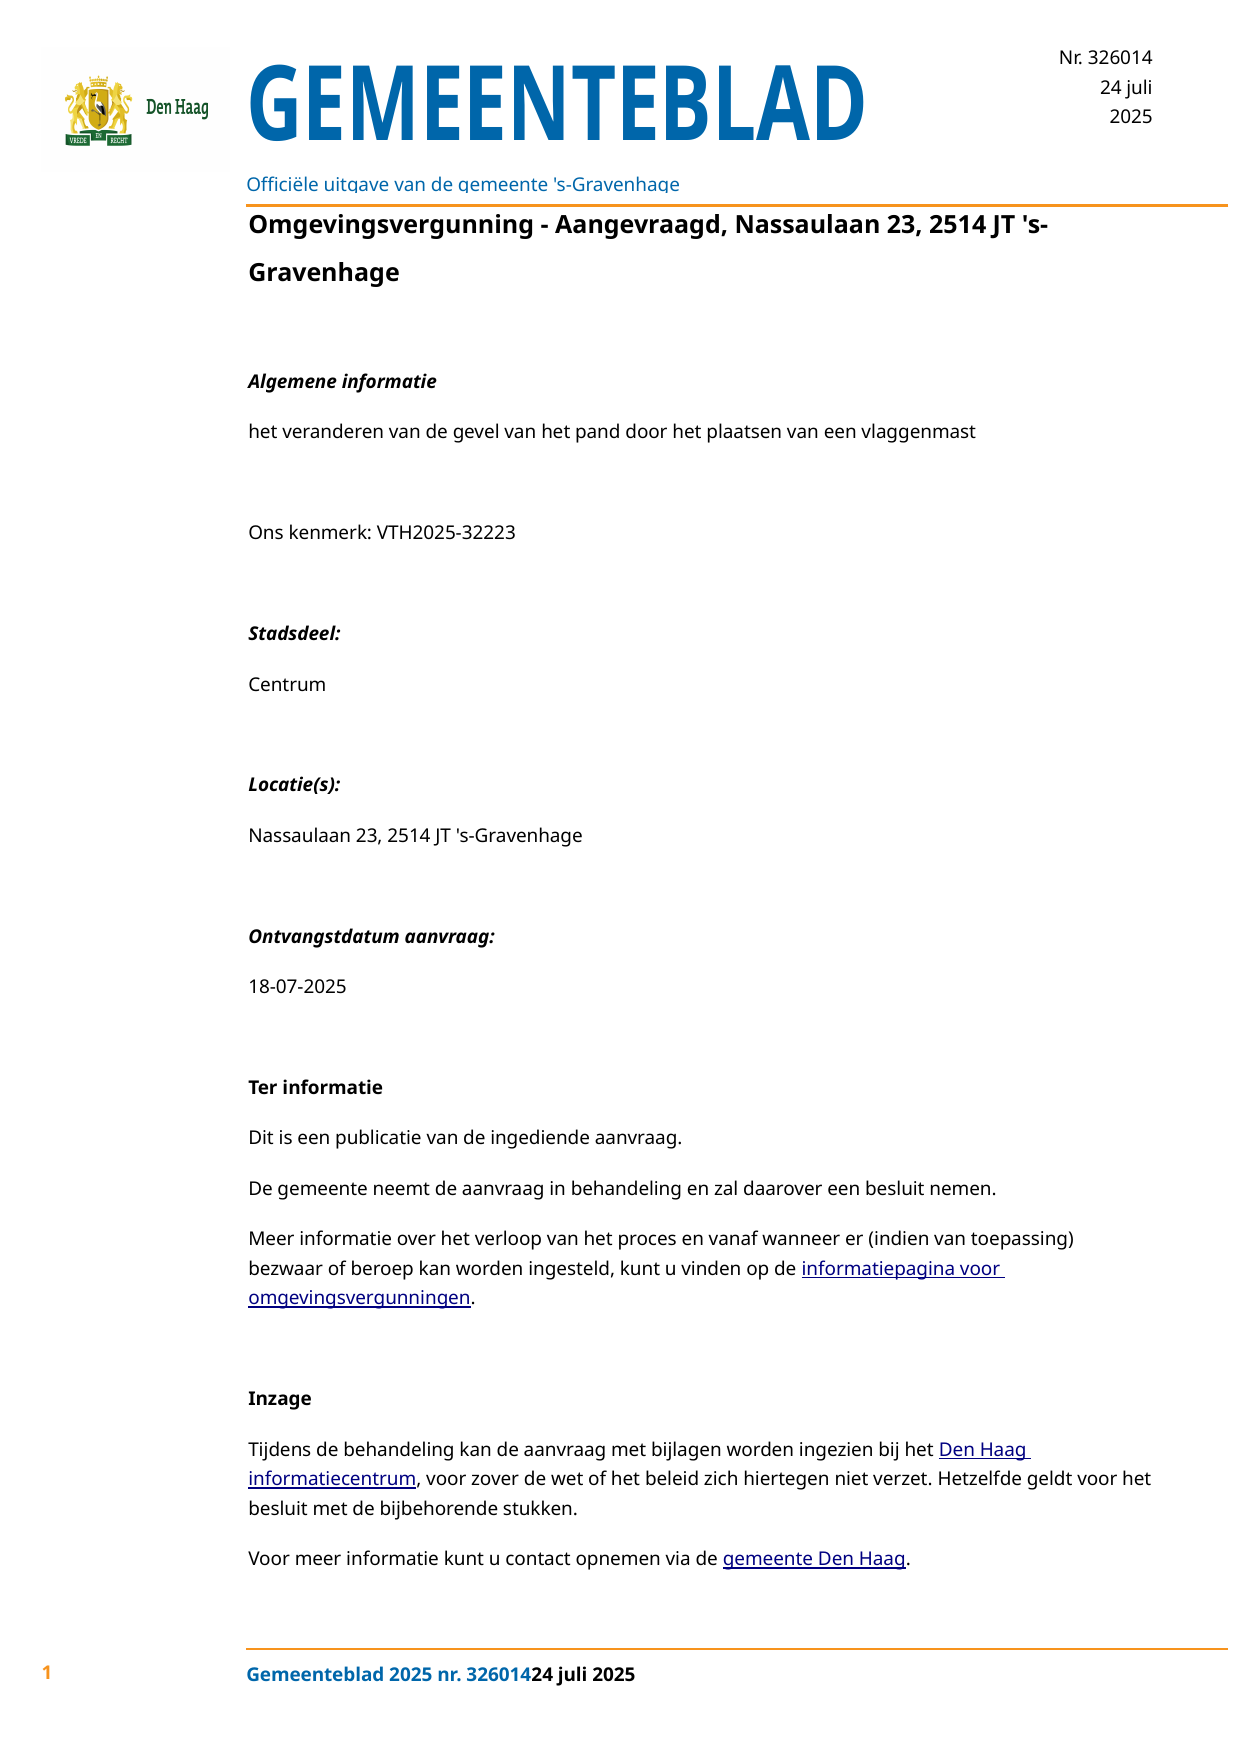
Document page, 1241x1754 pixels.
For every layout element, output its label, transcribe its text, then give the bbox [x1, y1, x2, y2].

text Tijdens de behandeling kan de aanvraag met bijlagen worden ingezien bij het Den Haag informatiecentrum, voor zover de wet of het beleid zich hiertegen niet verzet. Hetzelfde geldt voor het besluit met de bijbehorende stukken. [248, 1436, 1152, 1521]
text 18-07-2025 [248, 973, 1152, 999]
text het veranderen van de gevel van het pand door het plaatsen van een vlaggenmast [248, 419, 1152, 444]
text Nassaulaan 23, 2514 JT 's-Gravenhage [248, 822, 1152, 848]
text Ons kenmerk: VTH2025-32223 [248, 519, 1152, 545]
text Algemene informatie [248, 368, 1152, 394]
text Centrum [248, 671, 1152, 697]
text De gemeente neemt de aanvraag in behandeling en zal daarover een besluit nemen. [248, 1175, 1152, 1201]
text Inzage [248, 1385, 1152, 1411]
text Meer informatie over het verloop van het proces en vanaf wanneer er (indien van toepassing) bezwaar of beroep kan worden ingesteld, kunt u vinden op de informatiepagina voor omgevingsvergunningen. [248, 1225, 1152, 1310]
text Ontvangstdatum aanvraag: [248, 923, 1152, 949]
picture [41, 47, 231, 172]
text Omgevingsvergunning - Aangevraagd, Nassaulaan 23, 2514 JT 's-Gravenhage [248, 207, 1152, 288]
text Ter informatie [248, 1074, 1152, 1100]
text Voor meer informatie kunt u contact opnemen via de gemeente Den Haag. [248, 1545, 1152, 1571]
text Stadsdeel: [248, 620, 1152, 646]
text Locatie(s): [248, 772, 1152, 797]
text Dit is een publicatie van de ingediende aanvraag. [248, 1124, 1152, 1150]
